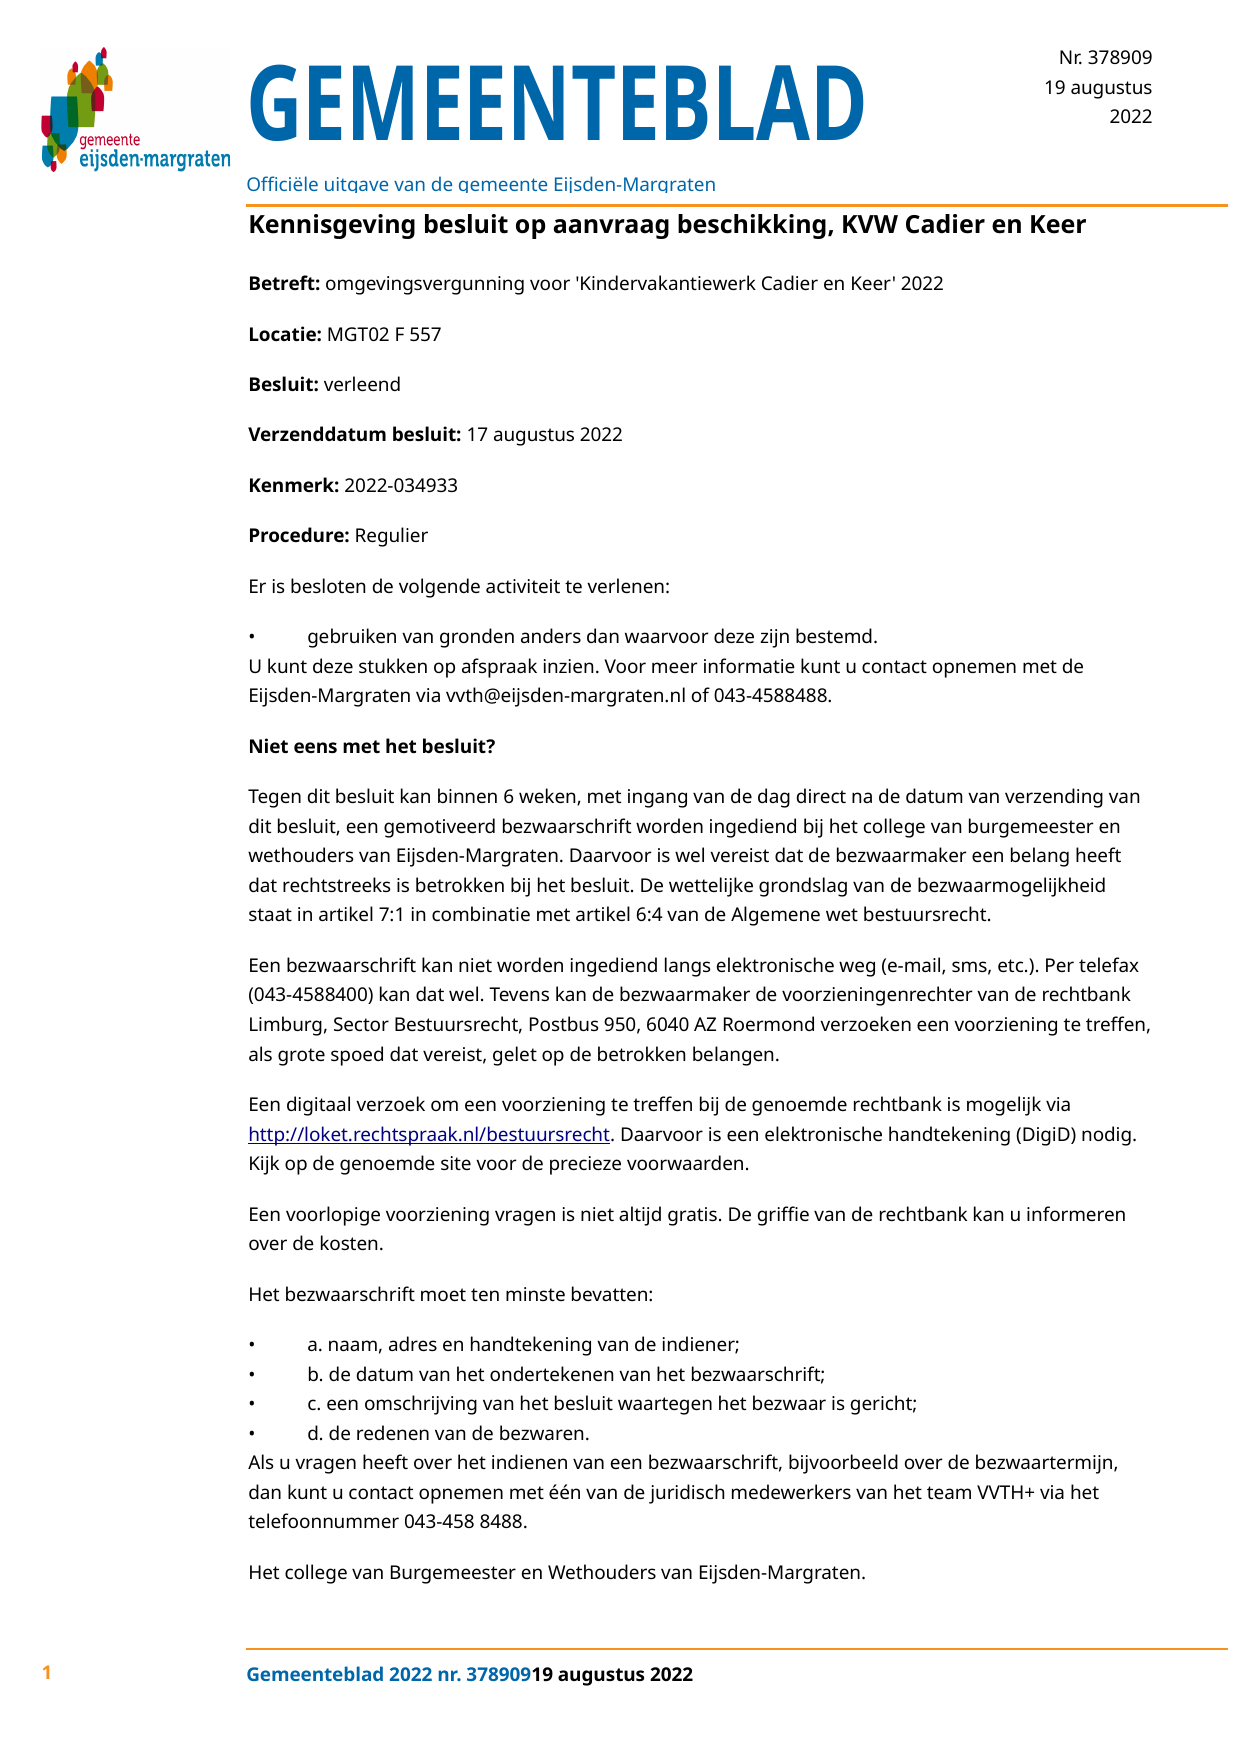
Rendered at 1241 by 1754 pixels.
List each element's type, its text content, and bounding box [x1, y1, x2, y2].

text Een digitaal verzoek om een voorziening te treffen bij de genoemde rechtbank is mogelijk via http://loket.rechtspraak.nl/bestuursrecht. Daarvoor is een elektronische handtekening (DigiD) nodig. Kijk op de genoemde site voor de precieze voorwaarden. [248, 1091, 1152, 1176]
text Het college van Burgemeester en Wethouders van Eijsden-Margraten. [248, 1559, 1152, 1585]
text Een bezwaarschrift kan niet worden ingediend langs elektronische weg (e-mail, sms, etc.). Per telefax (043-4588400) kan dat wel. Tevens kan de bezwaarmaker de voorzieningenrechter van de rechtbank Limburg, Sector Bestuursrecht, Postbus 950, 6040 AZ Roermond verzoeken een voorziening te treffen, als grote spoed dat vereist, gelet op de betrokken belangen. [248, 952, 1152, 1066]
text Betreft: omgevingsvergunning voor 'Kindervak­antie­werk Cadier en Keer' 2022 [248, 270, 1152, 296]
text U kunt deze stukken op afspraak inzien. Voor meer informatie kunt u contact opnemen met de Eijsden-Margraten via vvth@eijsden-margraten.nl of 043-4588488. [248, 653, 1152, 708]
text Locatie: MGT02 F 557 [248, 321, 1152, 346]
picture [41, 47, 231, 172]
text Kenmerk: 2022-034933 [248, 472, 1152, 498]
text Tegen dit besluit kan binnen 6 weken, met ingang van de dag direct na de datum van verzending van dit besluit, een gemotiveerd bezwaarschrift worden ingediend bij het college van burgemeester en wethouders van Eijsden-Margraten. Daarvoor is wel vereist dat de bezwaarmaker een belang heeft dat rechtstreeks is betrokken bij het besluit. De wettelijke grondslag van de bezwaarmogelijkheid staat in artikel 7:1 in combinatie met artikel 6:4 van de Algemene wet bestuursrecht. [248, 783, 1152, 927]
text Een voorlopige voorziening vragen is niet altijd gratis. De griffie van de rechtbank kan u informeren over de kosten. [248, 1201, 1152, 1256]
text Niet eens met het besluit? [248, 733, 1152, 758]
list gebruiken van gronden anders dan waarvoor deze zijn bestemd. [248, 623, 1152, 649]
list d. de redenen van de bezwaren. [248, 1420, 1152, 1446]
list b. de datum van het ondertekenen van het bezwaarschrift; [248, 1361, 1152, 1386]
text Verzenddatum besluit: 17 augustus 2022 [248, 422, 1152, 447]
text Besluit: verleend [248, 371, 1152, 397]
text Procedure: Regulier [248, 522, 1152, 548]
text Er is besloten de volgende activiteit te verlenen: [248, 573, 1152, 598]
text Het bezwaarschrift moet ten minste bevatten: [248, 1281, 1152, 1306]
list a. naam, adres en handtekening van de indiener; [248, 1331, 1152, 1357]
list c. een omschrijving van het besluit waartegen het bezwaar is gericht; [248, 1390, 1152, 1416]
text Kennisgeving besluit op aanvraag beschikking, KVW Cadier en Keer [248, 207, 1152, 241]
text Als u vragen heeft over het indienen van een bezwaarschrift, bijvoorbeeld over de bezwaartermijn, dan kunt u contact opnemen met één van de juridisch medewerkers van het team VVTH+ via het telefoonnummer 043-458 8488. [248, 1449, 1152, 1534]
